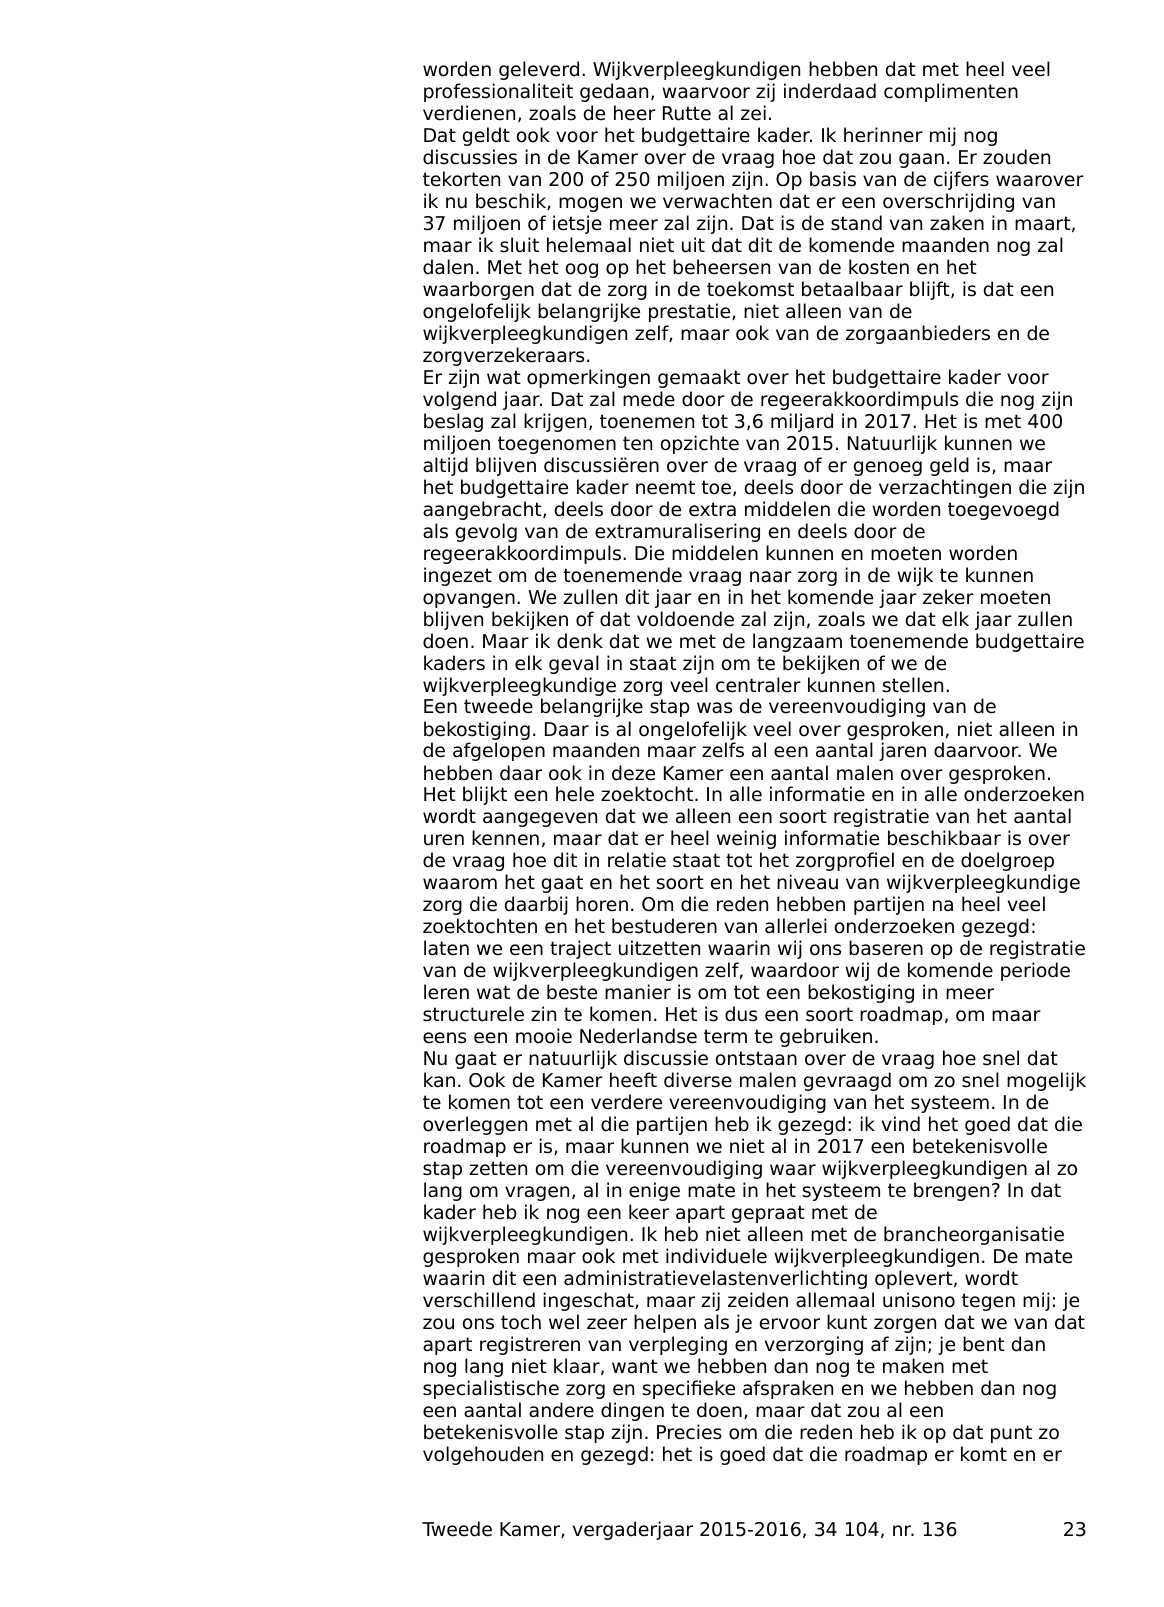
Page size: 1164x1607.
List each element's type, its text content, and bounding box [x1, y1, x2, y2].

text Er zijn wat opmerkingen gemaakt over het budgettaire kader voor volgend jaar. Dat zal mede door de regeerakkoordimpuls die nog zijn beslag zal krijgen, toenemen tot 3,6 miljard in 2017. Het is met 400 miljoen toegenomen ten opzichte van 2015. Natuurlijk kunnen we altijd blijven discussiëren over de vraag of er genoeg geld is, maar het budgettaire kader neemt toe, deels door de verzachtingen die zijn aangebracht, deels door de extra middelen die worden toegevoegd als gevolg van de extramuralisering en deels door de regeerakkoordimpuls. Die middelen kunnen en moeten worden ingezet om de toenemende vraag naar zorg in de wijk te kunnen opvangen. We zullen dit jaar en in het komende jaar zeker moeten blijven bekijken of dat voldoende zal zijn, zoals we dat elk jaar zullen doen. Maar ik denk dat we met de langzaam toenemende budgettaire kaders in elk geval in staat zijn om te bekijken of we de wijkverpleegkundige zorg veel centraler kunnen stellen. [422, 367, 1087, 696]
text Dat geldt ook voor het budgettaire kader. Ik herinner mij nog discussies in de Kamer over de vraag hoe dat zou gaan. Er zouden tekorten van 200 of 250 miljoen zijn. Op basis van de cijfers waarover ik nu beschik, mogen we verwachten dat er een overschrijding van 37 miljoen of ietsje meer zal zijn. Dat is de stand van zaken in maart, maar ik sluit helemaal niet uit dat dit de komende maanden nog zal dalen. Met het oog op het beheersen van de kosten en het waarborgen dat de zorg in de toekomst betaalbaar blijft, is dat een ongelofelijk belangrijke prestatie, niet alleen van de wijkverpleegkundigen zelf, maar ook van de zorgaanbieders en de zorgverzekeraars. [422, 125, 1087, 367]
text worden geleverd. Wijkverpleegkundigen hebben dat met heel veel professionaliteit gedaan, waarvoor zij inderdaad complimenten verdienen, zoals de heer Rutte al zei. [422, 59, 1087, 125]
text Nu gaat er natuurlijk discussie ontstaan over de vraag hoe snel dat kan. Ook de Kamer heeft diverse malen gevraagd om zo snel mogelijk te komen tot een verdere vereenvoudiging van het systeem. In de overleggen met al die partijen heb ik gezegd: ik vind het goed dat die roadmap er is, maar kunnen we niet al in 2017 een betekenisvolle stap zetten om die vereenvoudiging waar wijkverpleegkundigen al zo lang om vragen, al in enige mate in het systeem te brengen? In dat kader heb ik nog een keer apart gepraat met de wijkverpleegkundigen. Ik heb niet alleen met de brancheorganisatie gesproken maar ook met individuele wijkverpleegkundigen. De mate waarin dit een administratievelastenverlichting oplevert, wordt verschillend ingeschat, maar zij zeiden allemaal unisono tegen mij: je zou ons toch wel zeer helpen als je ervoor kunt zorgen dat we van dat apart registreren van verpleging en verzorging af zijn; je bent dan nog lang niet klaar, want we hebben dan nog te maken met specialistische zorg en specifieke afspraken en we hebben dan nog een aantal andere dingen te doen, maar dat zou al een betekenisvolle stap zijn. Precies om die reden heb ik op dat punt zo volgehouden en gezegd: het is goed dat die roadmap er komt en er [422, 1048, 1087, 1466]
text Een tweede belangrijke stap was de vereenvoudiging van de bekostiging. Daar is al ongelofelijk veel over gesproken, niet alleen in de afgelopen maanden maar zelfs al een aantal jaren daarvoor. We hebben daar ook in deze Kamer een aantal malen over gesproken. Het blijkt een hele zoektocht. In alle informatie en in alle onderzoeken wordt aangegeven dat we alleen een soort registratie van het aantal uren kennen, maar dat er heel weinig informatie beschikbaar is over de vraag hoe dit in relatie staat tot het zorgprofiel en de doelgroep waarom het gaat en het soort en het niveau van wijkverpleegkundige zorg die daarbij horen. Om die reden hebben partijen na heel veel zoektochten en het bestuderen van allerlei onderzoeken gezegd: laten we een traject uitzetten waarin wij ons baseren op de registratie van de wijkverpleegkundigen zelf, waardoor wij de komende periode leren wat de beste manier is om tot een bekostiging in meer structurele zin te komen. Het is dus een soort roadmap, om maar eens een mooie Nederlandse term te gebruiken. [422, 696, 1087, 1048]
